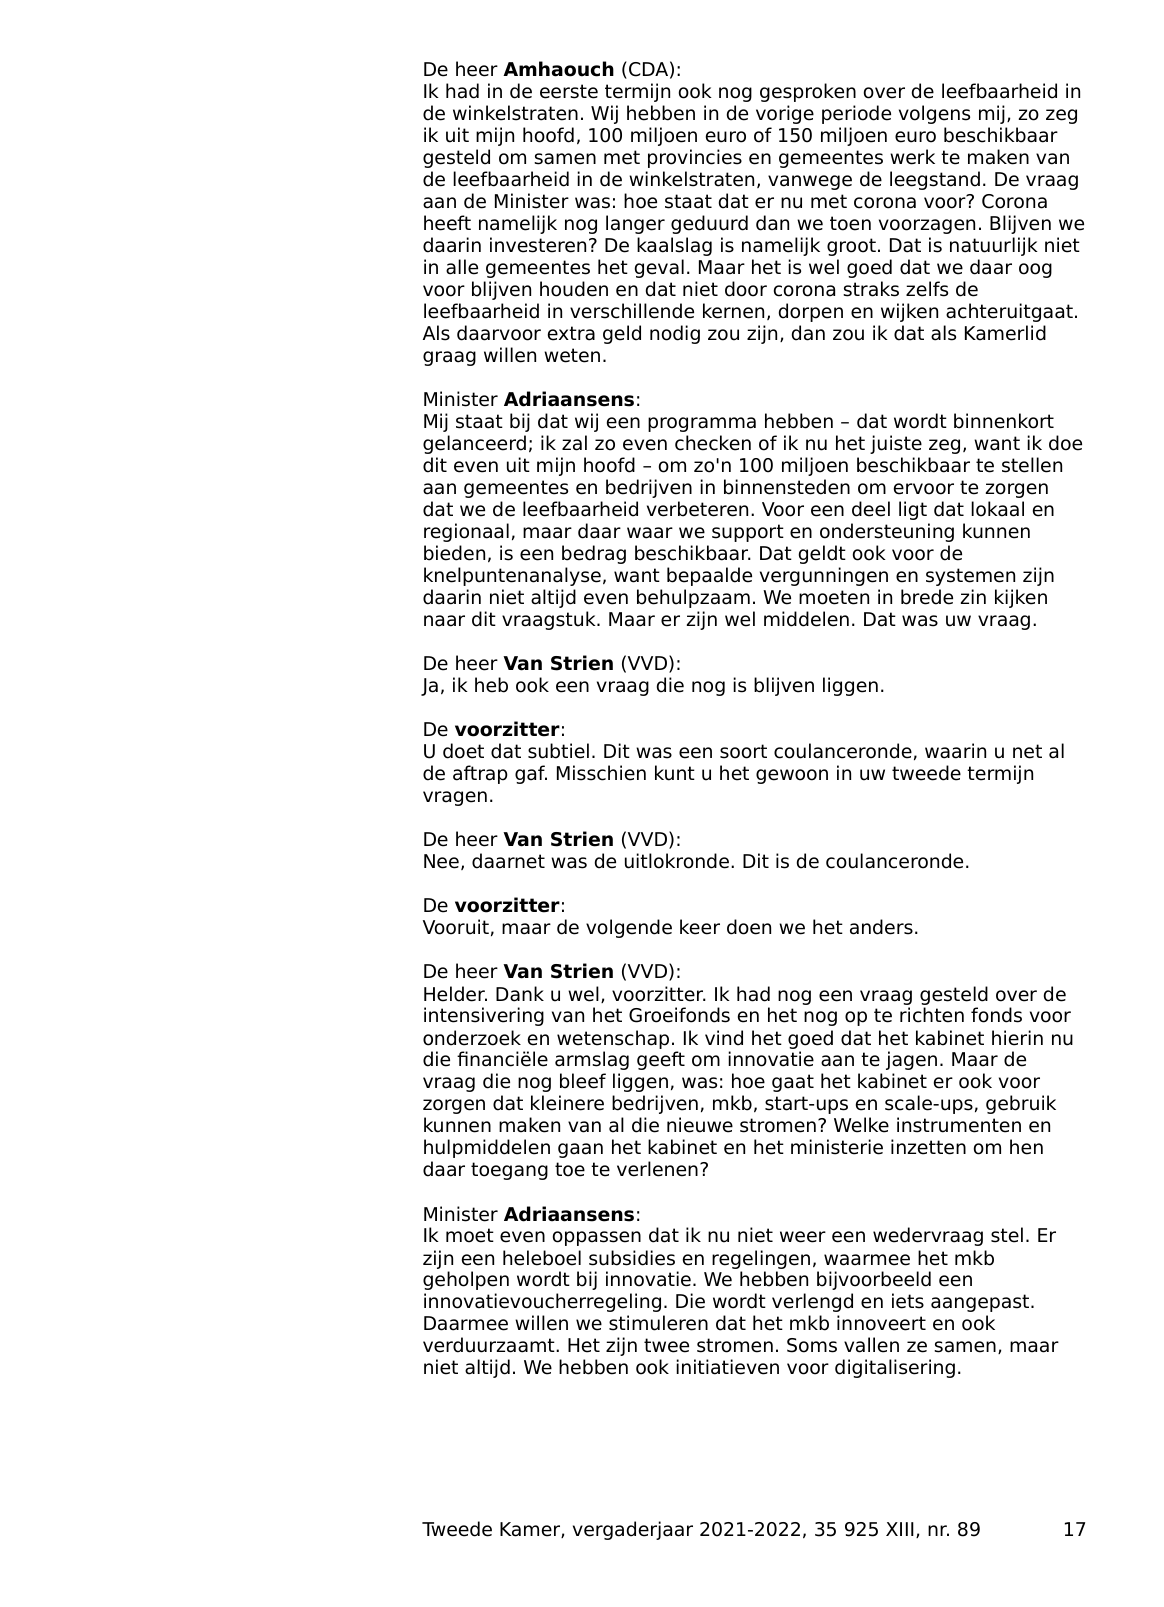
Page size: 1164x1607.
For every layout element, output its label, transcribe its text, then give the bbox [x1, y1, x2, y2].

text De heer Van Strien (VVD): [422, 653, 1087, 675]
text Minister Adriaansens: [422, 1203, 1087, 1225]
text Ja, ik heb ook een vraag die nog is blijven liggen. [422, 675, 1087, 697]
text De voorzitter: [422, 895, 1087, 917]
text U doet dat subtiel. Dit was een soort coulanceronde, waarin u net al de aftrap gaf. Misschien kunt u het gewoon in uw tweede termijn vragen. [422, 741, 1087, 807]
text Ik moet even oppassen dat ik nu niet weer een wedervraag stel. Er zijn een heleboel subsidies en regelingen, waarmee het mkb geholpen wordt bij innovatie. We hebben bijvoorbeeld een innovatievoucherregeling. Die wordt verlengd en iets aangepast. Daarmee willen we stimuleren dat het mkb innoveert en ook verduurzaamt. Het zijn twee stromen. Soms vallen ze samen, maar niet altijd. We hebben ook initiatieven voor digitalisering. [422, 1225, 1087, 1379]
text Ik had in de eerste termijn ook nog gesproken over de leefbaarheid in de winkelstraten. Wij hebben in de vorige periode volgens mij, zo zeg ik uit mijn hoofd, 100 miljoen euro of 150 miljoen euro beschikbaar gesteld om samen met provincies en gemeentes werk te maken van de leefbaarheid in de winkelstraten, vanwege de leegstand. De vraag aan de Minister was: hoe staat dat er nu met corona voor? Corona heeft namelijk nog langer geduurd dan we toen voorzagen. Blijven we daarin investeren? De kaalslag is namelijk groot. Dat is natuurlijk niet in alle gemeentes het geval. Maar het is wel goed dat we daar oog voor blijven houden en dat niet door corona straks zelfs de leefbaarheid in verschillende kernen, dorpen en wijken achteruitgaat. Als daarvoor extra geld nodig zou zijn, dan zou ik dat als Kamerlid graag willen weten. [422, 81, 1087, 367]
text De heer Van Strien (VVD): [422, 829, 1087, 851]
text De voorzitter: [422, 719, 1087, 741]
text Minister Adriaansens: [422, 389, 1087, 411]
text De heer Van Strien (VVD): [422, 961, 1087, 983]
text Vooruit, maar de volgende keer doen we het anders. [422, 917, 1087, 939]
text Helder. Dank u wel, voorzitter. Ik had nog een vraag gesteld over de intensivering van het Groeifonds en het nog op te richten fonds voor onderzoek en wetenschap. Ik vind het goed dat het kabinet hierin nu die financiële armslag geeft om innovatie aan te jagen. Maar de vraag die nog bleef liggen, was: hoe gaat het kabinet er ook voor zorgen dat kleinere bedrijven, mkb, start-ups en scale-ups, gebruik kunnen maken van al die nieuwe stromen? Welke instrumenten en hulpmiddelen gaan het kabinet en het ministerie inzetten om hen daar toegang toe te verlenen? [422, 983, 1087, 1181]
text Nee, daarnet was de uitlokronde. Dit is de coulanceronde. [422, 851, 1087, 873]
text De heer Amhaouch (CDA): [422, 59, 1087, 81]
text Mij staat bij dat wij een programma hebben – dat wordt binnenkort gelanceerd; ik zal zo even checken of ik nu het juiste zeg, want ik doe dit even uit mijn hoofd – om zo'n 100 miljoen beschikbaar te stellen aan gemeentes en bedrijven in binnensteden om ervoor te zorgen dat we de leefbaarheid verbeteren. Voor een deel ligt dat lokaal en regionaal, maar daar waar we support en ondersteuning kunnen bieden, is een bedrag beschikbaar. Dat geldt ook voor de knelpuntenanalyse, want bepaalde vergunningen en systemen zijn daarin niet altijd even behulpzaam. We moeten in brede zin kijken naar dit vraagstuk. Maar er zijn wel middelen. Dat was uw vraag. [422, 411, 1087, 631]
